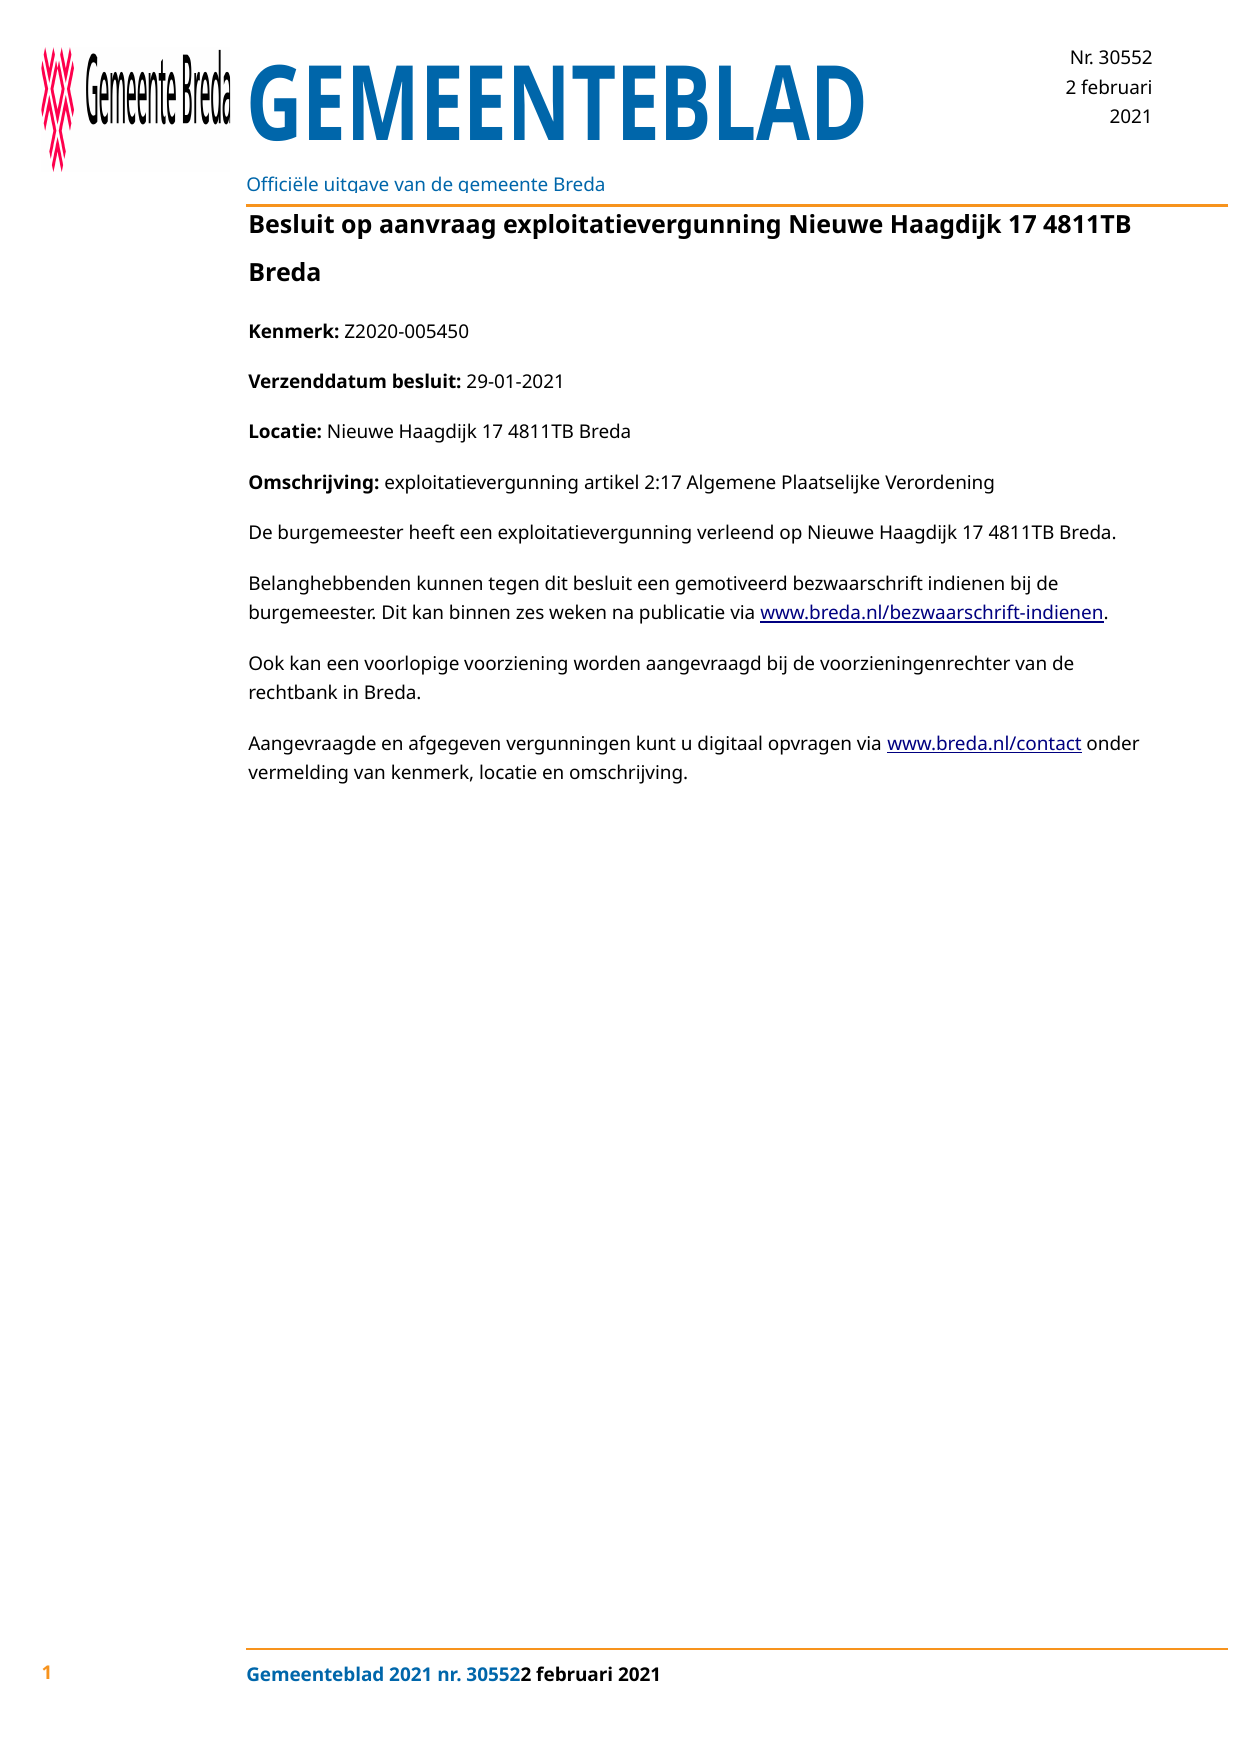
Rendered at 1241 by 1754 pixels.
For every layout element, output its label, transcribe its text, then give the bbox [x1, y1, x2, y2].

text Ook kan een voorlopige voorziening worden aangevraagd bij de voorzieningenrechter van de rechtbank in Breda. [248, 650, 1152, 705]
text Verzenddatum besluit: 29-01-2021 [248, 368, 1152, 394]
picture [41, 47, 231, 172]
text Aangevraagde en afgegeven vergunningen kunt u digitaal opvragen via www.breda.nl/contact onder vermelding van kenmerk, locatie en omschrijving. [248, 730, 1152, 785]
text Locatie: Nieuwe Haagdijk 17 4811TB Breda [248, 419, 1152, 444]
text Kenmerk: Z2020-005450 [248, 318, 1152, 344]
text Belanghebbenden kunnen tegen dit besluit een gemotiveerd bezwaarschrift indienen bij de burgemeester. Dit kan binnen zes weken na publicatie via www.breda.nl/bezwaarschrift-indienen. [248, 570, 1152, 625]
text Omschrijving: exploitatievergunning artikel 2:17 Algemene Plaatselijke Verordening [248, 469, 1152, 495]
text Besluit op aanvraag exploitatievergunning Nieuwe Haagdijk 17 4811TB Breda [248, 207, 1152, 288]
text De burgemeester heeft een exploitatievergunning verleend op Nieuwe Haagdijk 17 4811TB Breda. [248, 519, 1152, 545]
